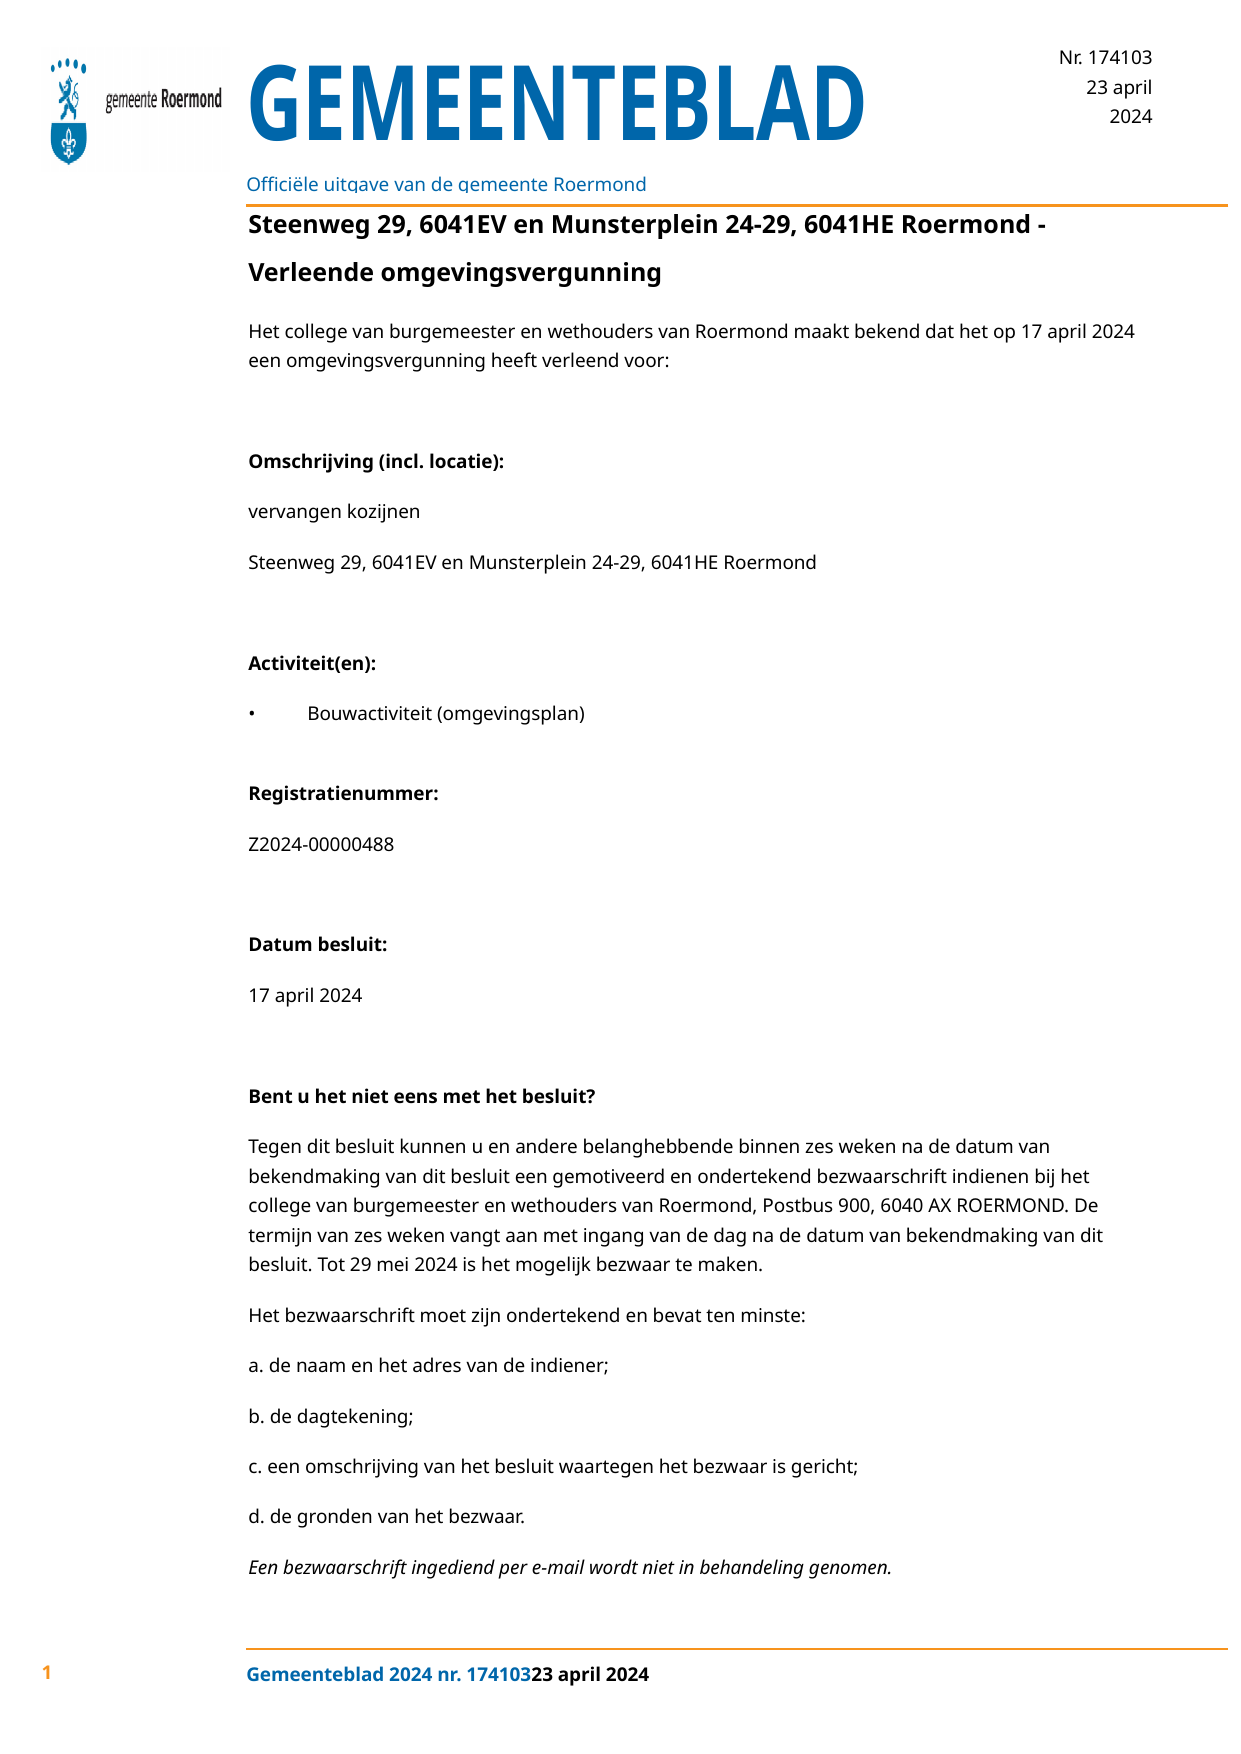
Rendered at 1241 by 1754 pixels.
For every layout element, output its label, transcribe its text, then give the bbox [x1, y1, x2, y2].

text Het bezwaarschrift moet zijn ondertekend en bevat ten minste: [248, 1302, 1152, 1328]
text Bent u het niet eens met het besluit? [248, 1083, 1152, 1109]
text d. de gronden van het bezwaar. [248, 1504, 1152, 1529]
text Steenweg 29, 6041EV en Munsterplein 24-29, 6041HE Roermond [248, 549, 1152, 575]
picture [41, 47, 231, 172]
text Het college van burgemeester en wethouders van Roermond maakt bekend dat het op 17 april 2024 een omgevingsvergunning heeft verleend voor: [248, 318, 1152, 373]
text Omschrijving (incl. locatie): [248, 448, 1152, 474]
text Datum besluit: [248, 932, 1152, 957]
text Steenweg 29, 6041EV en Munsterplein 24-29, 6041HE Roermond - Verleende omgevingsvergunning [248, 207, 1152, 288]
text Activiteit(en): [248, 650, 1152, 676]
text c. een omschrijving van het besluit waartegen het bezwaar is gericht; [248, 1453, 1152, 1479]
text Een bezwaarschrift ingediend per e-mail wordt niet in behandeling genomen. [248, 1554, 1152, 1580]
list Bouwactiviteit (omgevingsplan) [248, 700, 1152, 726]
text a. de naam en het adres van de indiener; [248, 1352, 1152, 1378]
text vervangen kozijnen [248, 499, 1152, 524]
text Z2024-00000488 [248, 831, 1152, 857]
text b. de dagtekening; [248, 1403, 1152, 1429]
text Registratienummer: [248, 780, 1152, 806]
text Tegen dit besluit kunnen u en andere belanghebbende binnen zes weken na de datum van bekendmaking van dit besluit een gemotiveerd en ondertekend bezwaarschrift indienen bij het college van burgemeester en wethouders van Roermond, Postbus 900, 6040 AX ROERMOND. De termijn van zes weken vangt aan met ingang van de dag na de datum van bekendmaking van dit besluit. Tot 29 mei 2024 is het mogelijk bezwaar te maken. [248, 1133, 1152, 1277]
text 17 april 2024 [248, 982, 1152, 1008]
